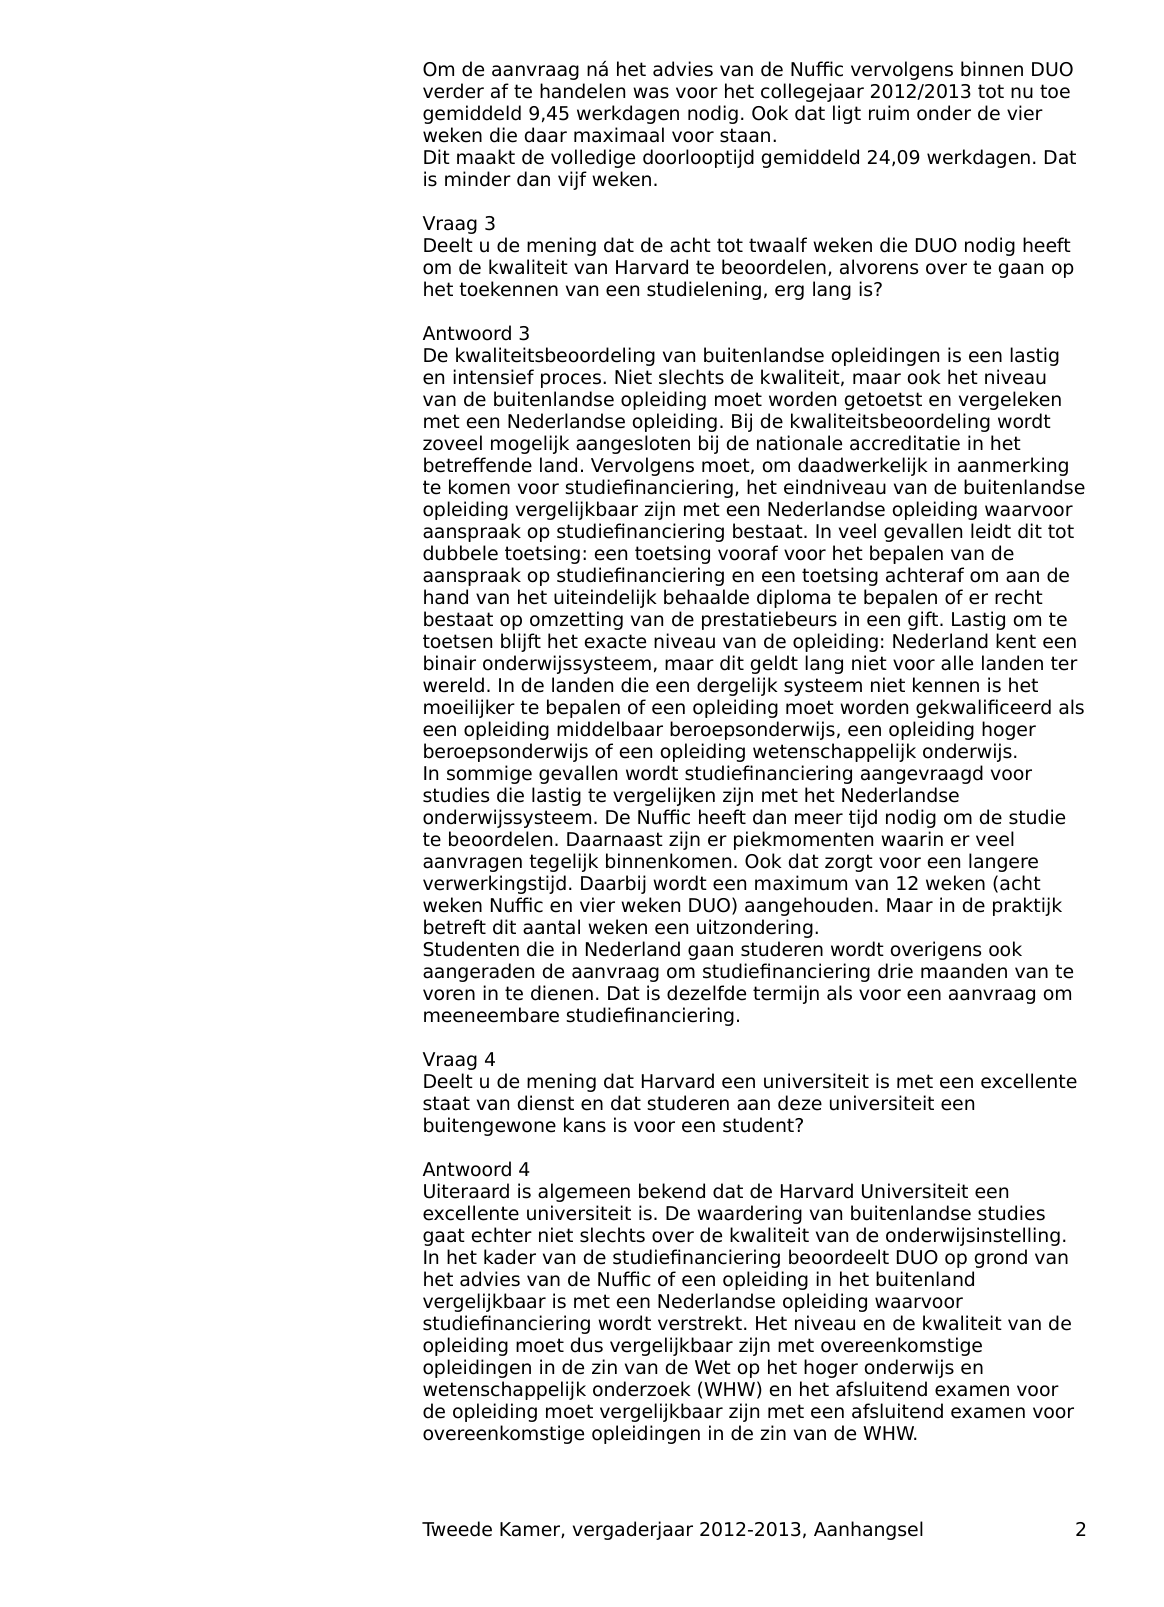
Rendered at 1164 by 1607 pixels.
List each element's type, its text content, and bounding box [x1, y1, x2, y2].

text Dit maakt de volledige doorlooptijd gemiddeld 24,09 werkdagen. Dat is minder dan vijf weken. [422, 147, 1087, 191]
text In sommige gevallen wordt studiefinanciering aangevraagd voor studies die lastig te vergelijken zijn met het Nederlandse onderwijssysteem. De Nuffic heeft dan meer tijd nodig om de studie te beoordelen. Daarnaast zijn er piekmomenten waarin er veel aanvragen tegelijk binnenkomen. Ook dat zorgt voor een langere verwerkingstijd. Daarbij wordt een maximum van 12 weken (acht weken Nuffic en vier weken DUO) aangehouden. Maar in de praktijk betreft dit aantal weken een uitzondering. [422, 763, 1087, 939]
text De kwaliteitsbeoordeling van buitenlandse opleidingen is een lastig en intensief proces. Niet slechts de kwaliteit, maar ook het niveau van de buitenlandse opleiding moet worden getoetst en vergeleken met een Nederlandse opleiding. Bij de kwaliteitsbeoordeling wordt zoveel mogelijk aangesloten bij de nationale accreditatie in het betreffende land. Vervolgens moet, om daadwerkelijk in aanmerking te komen voor studiefinanciering, het eindniveau van de buitenlandse opleiding vergelijkbaar zijn met een Nederlandse opleiding waarvoor aanspraak op studiefinanciering bestaat. In veel gevallen leidt dit tot dubbele toetsing: een toetsing vooraf voor het bepalen van de aanspraak op studiefinanciering en een toetsing achteraf om aan de hand van het uiteindelijk behaalde diploma te bepalen of er recht bestaat op omzetting van de prestatiebeurs in een gift. Lastig om te toetsen blijft het exacte niveau van de opleiding: Nederland kent een binair onderwijssysteem, maar dit geldt lang niet voor alle landen ter wereld. In de landen die een dergelijk systeem niet kennen is het moeilijker te bepalen of een opleiding moet worden gekwalificeerd als een opleiding middelbaar beroepsonderwijs, een opleiding hoger beroepsonderwijs of een opleiding wetenschappelijk onderwijs. [422, 345, 1087, 763]
text Uiteraard is algemeen bekend dat de Harvard Universiteit een excellente universiteit is. De waardering van buitenlandse studies gaat echter niet slechts over de kwaliteit van de onderwijsinstelling. In het kader van de studiefinanciering beoordeelt DUO op grond van het advies van de Nuffic of een opleiding in het buitenland vergelijkbaar is met een Nederlandse opleiding waarvoor studiefinanciering wordt verstrekt. Het niveau en de kwaliteit van de opleiding moet dus vergelijkbaar zijn met overeenkomstige opleidingen in de zin van de Wet op het hoger onderwijs en wetenschappelijk onderzoek (WHW) en het afsluitend examen voor de opleiding moet vergelijkbaar zijn met een afsluitend examen voor overeenkomstige opleidingen in de zin van de WHW. [422, 1181, 1087, 1444]
text Om de aanvraag ná het advies van de Nuffic vervolgens binnen DUO verder af te handelen was voor het collegejaar 2012/2013 tot nu toe gemiddeld 9,45 werkdagen nodig. Ook dat ligt ruim onder de vier weken die daar maximaal voor staan. [422, 59, 1087, 147]
text Deelt u de mening dat de acht tot twaalf weken die DUO nodig heeft om de kwaliteit van Harvard te beoordelen, alvorens over te gaan op het toekennen van een studielening, erg lang is? [422, 235, 1087, 301]
text Deelt u de mening dat Harvard een universiteit is met een excellente staat van dienst en dat studeren aan deze universiteit een buitengewone kans is voor een student? [422, 1071, 1087, 1137]
text Antwoord 3 [422, 323, 1087, 345]
text Studenten die in Nederland gaan studeren wordt overigens ook aangeraden de aanvraag om studiefinanciering drie maanden van te voren in te dienen. Dat is dezelfde termijn als voor een aanvraag om meeneembare studiefinanciering. [422, 939, 1087, 1027]
text Vraag 4 [422, 1049, 1087, 1071]
text Antwoord 4 [422, 1159, 1087, 1181]
text Vraag 3 [422, 213, 1087, 235]
